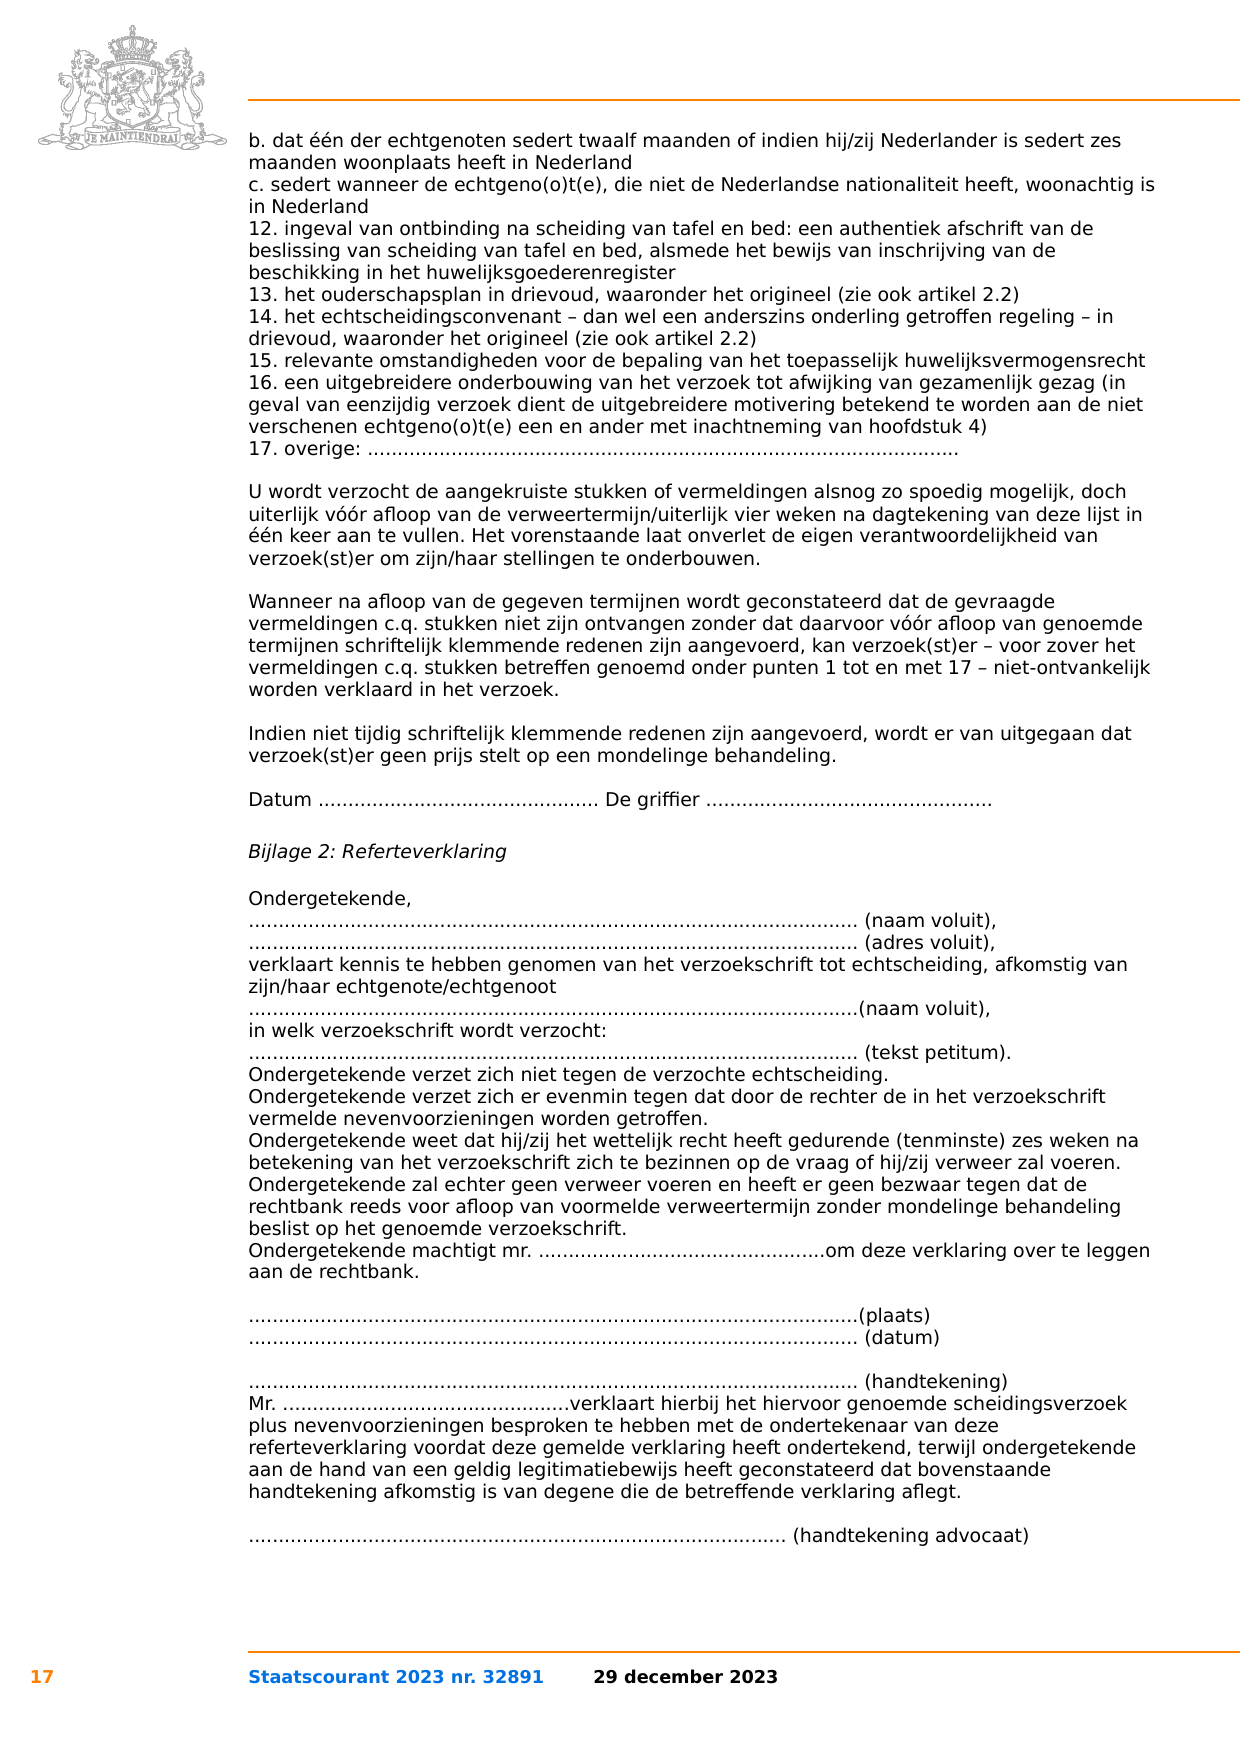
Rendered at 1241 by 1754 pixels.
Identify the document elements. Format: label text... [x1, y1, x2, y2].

text ...................................................................................................... (tekst petitum). [248, 1042, 1163, 1064]
picture [38, 25, 227, 150]
text verklaart kennis te hebben genomen van het verzoekschrift tot echtscheiding, afkomstig van zijn/haar echtgenote/echtgenoot [248, 954, 1163, 998]
text ......................................................................................................(naam voluit), [248, 998, 1163, 1020]
text ...................................................................................................... (adres voluit), [248, 932, 1163, 954]
text ...................................................................................................... (handtekening) [248, 1371, 1163, 1393]
text in welk verzoekschrift wordt verzocht: [248, 1020, 1163, 1042]
text 14. het echtscheidingsconvenant – dan wel een anderszins onderling getroffen regeling – in drievoud, waaronder het origineel (zie ook artikel 2.2) [248, 306, 1163, 350]
text Wanneer na afloop van de gegeven termijnen wordt geconstateerd dat de gevraagde vermeldingen c.q. stukken niet zijn ontvangen zonder dat daarvoor vóór afloop van genoemde termijnen schriftelijk klemmende redenen zijn aangevoerd, kan verzoek(st)er – voor zover het vermeldingen c.q. stukken betreffen genoemd onder punten 1 tot en met 17 – niet-ontvankelijk worden verklaard in het verzoek. [248, 591, 1163, 701]
text .......................................................................................... (handtekening advocaat) [248, 1525, 1163, 1547]
text b. dat één der echtgenoten sedert twaalf maanden of indien hij/zij Nederlander is sedert zes maanden woonplaats heeft in Nederland [248, 130, 1163, 174]
text 13. het ouderschapsplan in drievoud, waaronder het origineel (zie ook artikel 2.2) [248, 284, 1163, 306]
text Mr. ................................................verklaart hierbij het hiervoor genoemde scheidingsverzoek plus nevenvoorzieningen besproken te hebben met de ondertekenaar van deze referteverklaring voordat deze gemelde verklaring heeft ondertekend, terwijl ondergetekende aan de hand van een geldig legitimatiebewijs heeft geconstateerd dat bovenstaande handtekening afkomstig is van degene die de betreffende verklaring aflegt. [248, 1393, 1163, 1503]
text Ondergetekende verzet zich er evenmin tegen dat door de rechter de in het verzoekschrift vermelde nevenvoorzieningen worden getroffen. [248, 1086, 1163, 1129]
text c. sedert wanneer de echtgeno(o)t(e), die niet de Nederlandse nationaliteit heeft, woonachtig is in Nederland [248, 174, 1163, 218]
text Indien niet tijdig schriftelijk klemmende redenen zijn aangevoerd, wordt er van uitgegaan dat verzoek(st)er geen prijs stelt op een mondelinge behandeling. [248, 723, 1163, 767]
text Ondergetekende, [248, 888, 1163, 910]
text 17. overige: ................................................................................................... [248, 438, 1163, 459]
text Datum ............................................... De griffier ................................................ [248, 789, 1163, 811]
text Ondergetekende zal echter geen verweer voeren en heeft er geen bezwaar tegen dat de rechtbank reeds voor afloop van voormelde verweertermijn zonder mondelinge behandeling beslist op het genoemde verzoekschrift. [248, 1173, 1163, 1239]
text Ondergetekende machtigt mr. ................................................om deze verklaring over te leggen aan de rechtbank. [248, 1239, 1163, 1283]
text Ondergetekende weet dat hij/zij het wettelijk recht heeft gedurende (tenminste) zes weken na betekening van het verzoekschrift zich te bezinnen op de vraag of hij/zij verweer zal voeren. [248, 1129, 1163, 1173]
subtitle Bijlage 2: Referteverklaring [248, 841, 1163, 863]
text 16. een uitgebreidere onderbouwing van het verzoek tot afwijking van gezamenlijk gezag (in geval van eenzijdig verzoek dient de uitgebreidere motivering betekend te worden aan de niet verschenen echtgeno(o)t(e) een en ander met inachtneming van hoofdstuk 4) [248, 372, 1163, 438]
text 12. ingeval van ontbinding na scheiding van tafel en bed: een authentiek afschrift van de beslissing van scheiding van tafel en bed, alsmede het bewijs van inschrijving van de beschikking in het huwelijksgoederenregister [248, 218, 1163, 284]
text U wordt verzocht de aangekruiste stukken of vermeldingen alsnog zo spoedig mogelijk, doch uiterlijk vóór afloop van de verweertermijn/uiterlijk vier weken na dagtekening van deze lijst in één keer aan te vullen. Het vorenstaande laat onverlet de eigen verantwoordelijkheid van verzoek(st)er om zijn/haar stellingen te onderbouwen. [248, 481, 1163, 569]
text ...................................................................................................... (naam voluit), [248, 910, 1163, 932]
text ...................................................................................................... (datum) [248, 1327, 1163, 1349]
text ......................................................................................................(plaats) [248, 1305, 1163, 1327]
text 15. relevante omstandigheden voor de bepaling van het toepasselijk huwelijksvermogensrecht [248, 350, 1163, 372]
text Ondergetekende verzet zich niet tegen de verzochte echtscheiding. [248, 1064, 1163, 1086]
